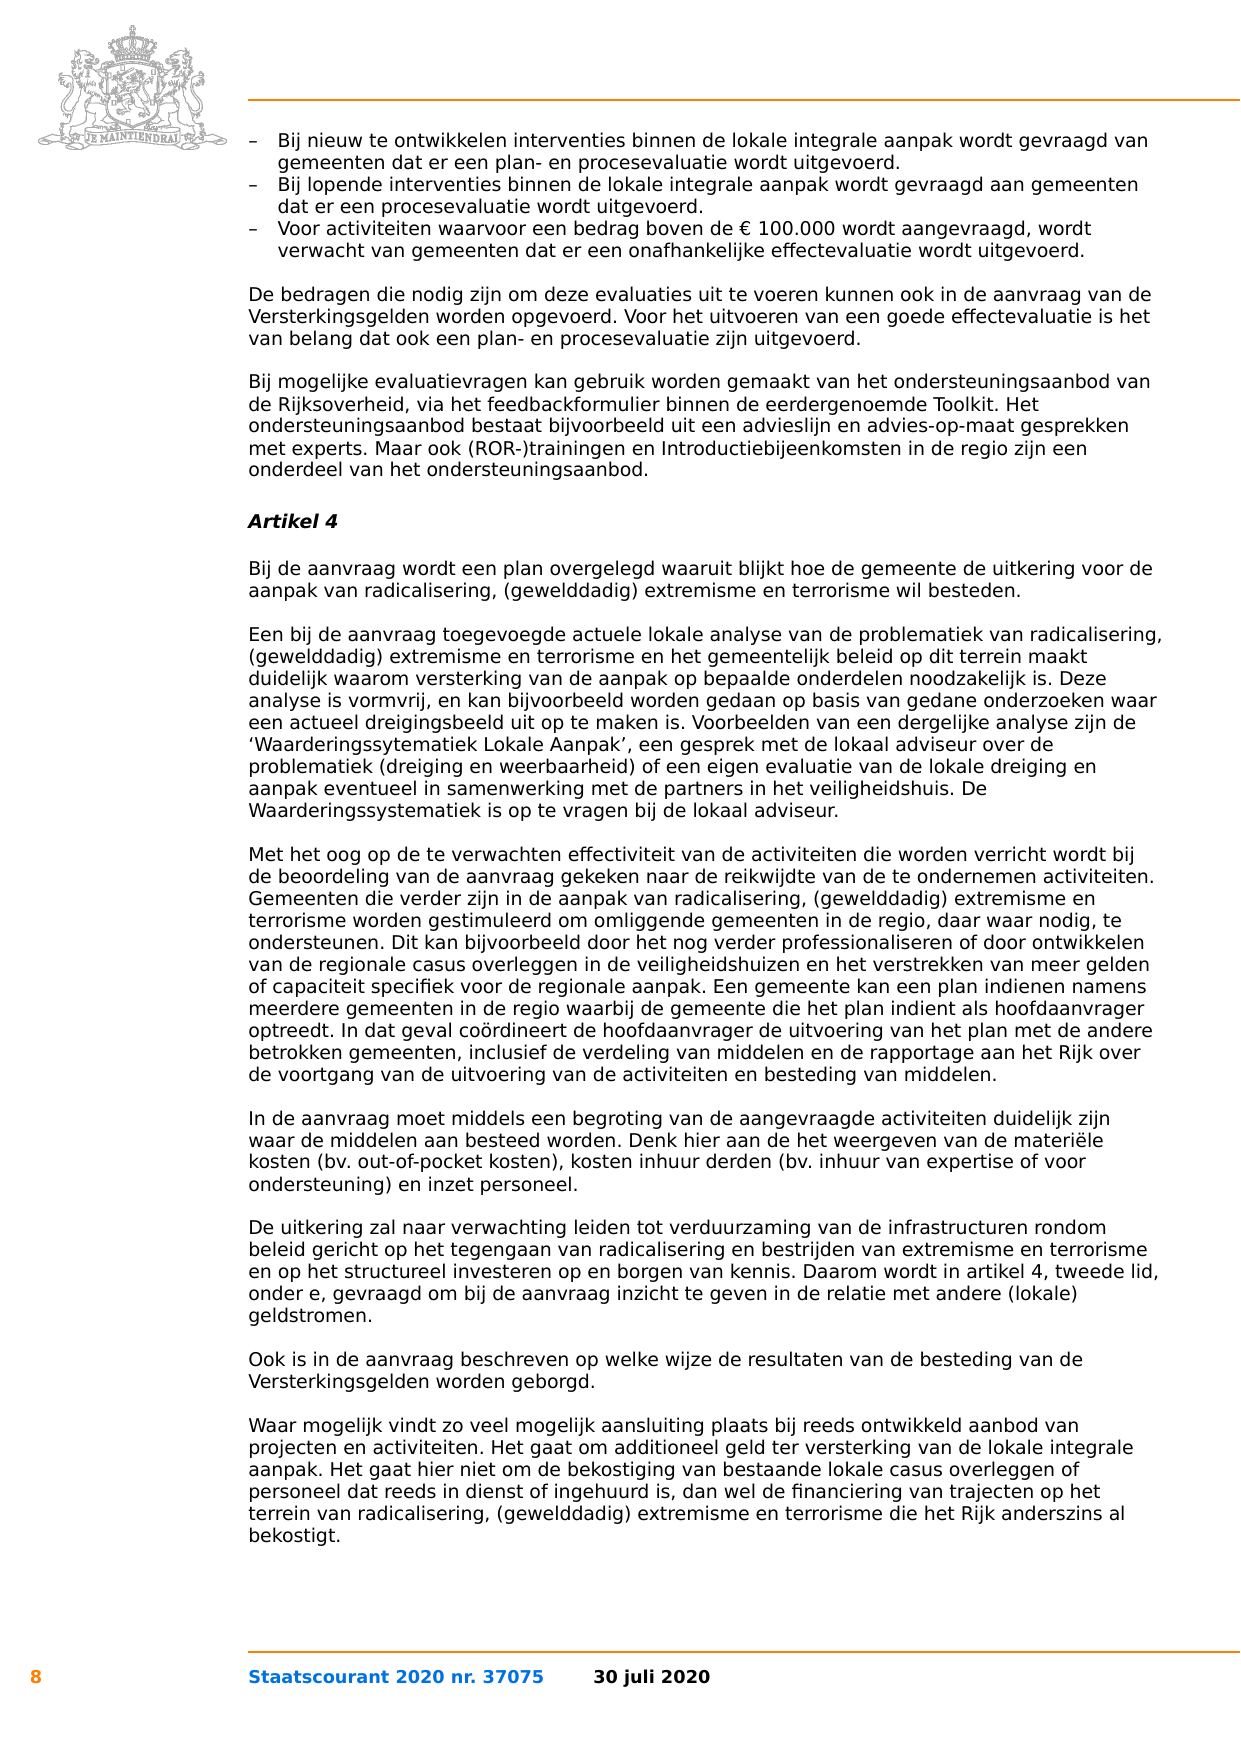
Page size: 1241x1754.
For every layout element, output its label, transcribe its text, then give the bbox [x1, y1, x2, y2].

text In de aanvraag moet middels een begroting van de aangevraagde activiteiten duidelijk zijn waar de middelen aan besteed worden. Denk hier aan de het weergeven van de materiële kosten (bv. out-of-pocket kosten), kosten inhuur derden (bv. inhuur van expertise of voor ondersteuning) en inzet personeel. [248, 1107, 1163, 1195]
text – Voor activiteiten waarvoor een bedrag boven de € 100.000 wordt aangevraagd, wordt verwacht van gemeenten dat er een onafhankelijke effectevaluatie wordt uitgevoerd. [248, 218, 1163, 262]
text Bij de aanvraag wordt een plan overgelegd waaruit blijkt hoe de gemeente de uitkering voor de aanpak van radicalisering, (gewelddadig) extremisme en terrorisme wil besteden. [248, 558, 1163, 602]
subtitle Artikel 4 [248, 511, 1163, 533]
text Bij mogelijke evaluatievragen kan gebruik worden gemaakt van het ondersteuningsaanbod van de Rijksoverheid, via het feedbackformulier binnen de eerdergenoemde Toolkit. Het ondersteuningsaanbod bestaat bijvoorbeeld uit een advieslijn en advies-op-maat gesprekken met experts. Maar ook (ROR-)trainingen en Introductiebijeenkomsten in de regio zijn een onderdeel van het ondersteuningsaanbod. [248, 371, 1163, 481]
text De bedragen die nodig zijn om deze evaluaties uit te voeren kunnen ook in de aanvraag van de Versterkingsgelden worden opgevoerd. Voor het uitvoeren van een goede effectevaluatie is het van belang dat ook een plan- en procesevaluatie zijn uitgevoerd. [248, 284, 1163, 349]
text – Bij lopende interventies binnen de lokale integrale aanpak wordt gevraagd aan gemeenten dat er een procesevaluatie wordt uitgevoerd. [248, 174, 1163, 218]
text Een bij de aanvraag toegevoegde actuele lokale analyse van de problematiek van radicalisering, (gewelddadig) extremisme en terrorisme en het gemeentelijk beleid op dit terrein maakt duidelijk waarom versterking van de aanpak op bepaalde onderdelen noodzakelijk is. Deze analyse is vormvrij, en kan bijvoorbeeld worden gedaan op basis van gedane onderzoeken waar een actueel dreigingsbeeld uit op te maken is. Voorbeelden van een dergelijke analyse zijn de ‘Waarderingssytematiek Lokale Aanpak’, een gesprek met de lokaal adviseur over de problematiek (dreiging en weerbaarheid) of een eigen evaluatie van de lokale dreiging en aanpak eventueel in samenwerking met de partners in het veiligheidshuis. De Waarderingssystematiek is op te vragen bij de lokaal adviseur. [248, 624, 1163, 822]
text Waar mogelijk vindt zo veel mogelijk aansluiting plaats bij reeds ontwikkeld aanbod van projecten en activiteiten. Het gaat om additioneel geld ter versterking van de lokale integrale aanpak. Het gaat hier niet om de bekostiging van bestaande lokale casus overleggen of personeel dat reeds in dienst of ingehuurd is, dan wel de financiering van trajecten op het terrein van radicalisering, (gewelddadig) extremisme en terrorisme die het Rijk anderszins al bekostigt. [248, 1415, 1163, 1547]
picture [38, 25, 227, 150]
text – Bij nieuw te ontwikkelen interventies binnen de lokale integrale aanpak wordt gevraagd van gemeenten dat er een plan- en procesevaluatie wordt uitgevoerd. [248, 130, 1163, 174]
text Met het oog op de te verwachten effectiviteit van de activiteiten die worden verricht wordt bij de beoordeling van de aanvraag gekeken naar de reikwijdte van de te ondernemen activiteiten. Gemeenten die verder zijn in de aanpak van radicalisering, (gewelddadig) extremisme en terrorisme worden gestimuleerd om omliggende gemeenten in de regio, daar waar nodig, te ondersteunen. Dit kan bijvoorbeeld door het nog verder professionaliseren of door ontwikkelen van de regionale casus overleggen in de veiligheidshuizen en het verstrekken van meer gelden of capaciteit specifiek voor de regionale aanpak. Een gemeente kan een plan indienen namens meerdere gemeenten in de regio waarbij de gemeente die het plan indient als hoofdaanvrager optreedt. In dat geval coördineert de hoofdaanvrager de uitvoering van het plan met de andere betrokken gemeenten, inclusief de verdeling van middelen en de rapportage aan het Rijk over de voortgang van de uitvoering van de activiteiten en besteding van middelen. [248, 844, 1163, 1086]
text Ook is in de aanvraag beschreven op welke wijze de resultaten van de besteding van de Versterkingsgelden worden geborgd. [248, 1349, 1163, 1393]
text De uitkering zal naar verwachting leiden tot verduurzaming van de infrastructuren rondom beleid gericht op het tegengaan van radicalisering en bestrijden van extremisme en terrorisme en op het structureel investeren op en borgen van kennis. Daarom wordt in artikel 4, tweede lid, onder e, gevraagd om bij de aanvraag inzicht te geven in de relatie met andere (lokale) geldstromen. [248, 1217, 1163, 1327]
